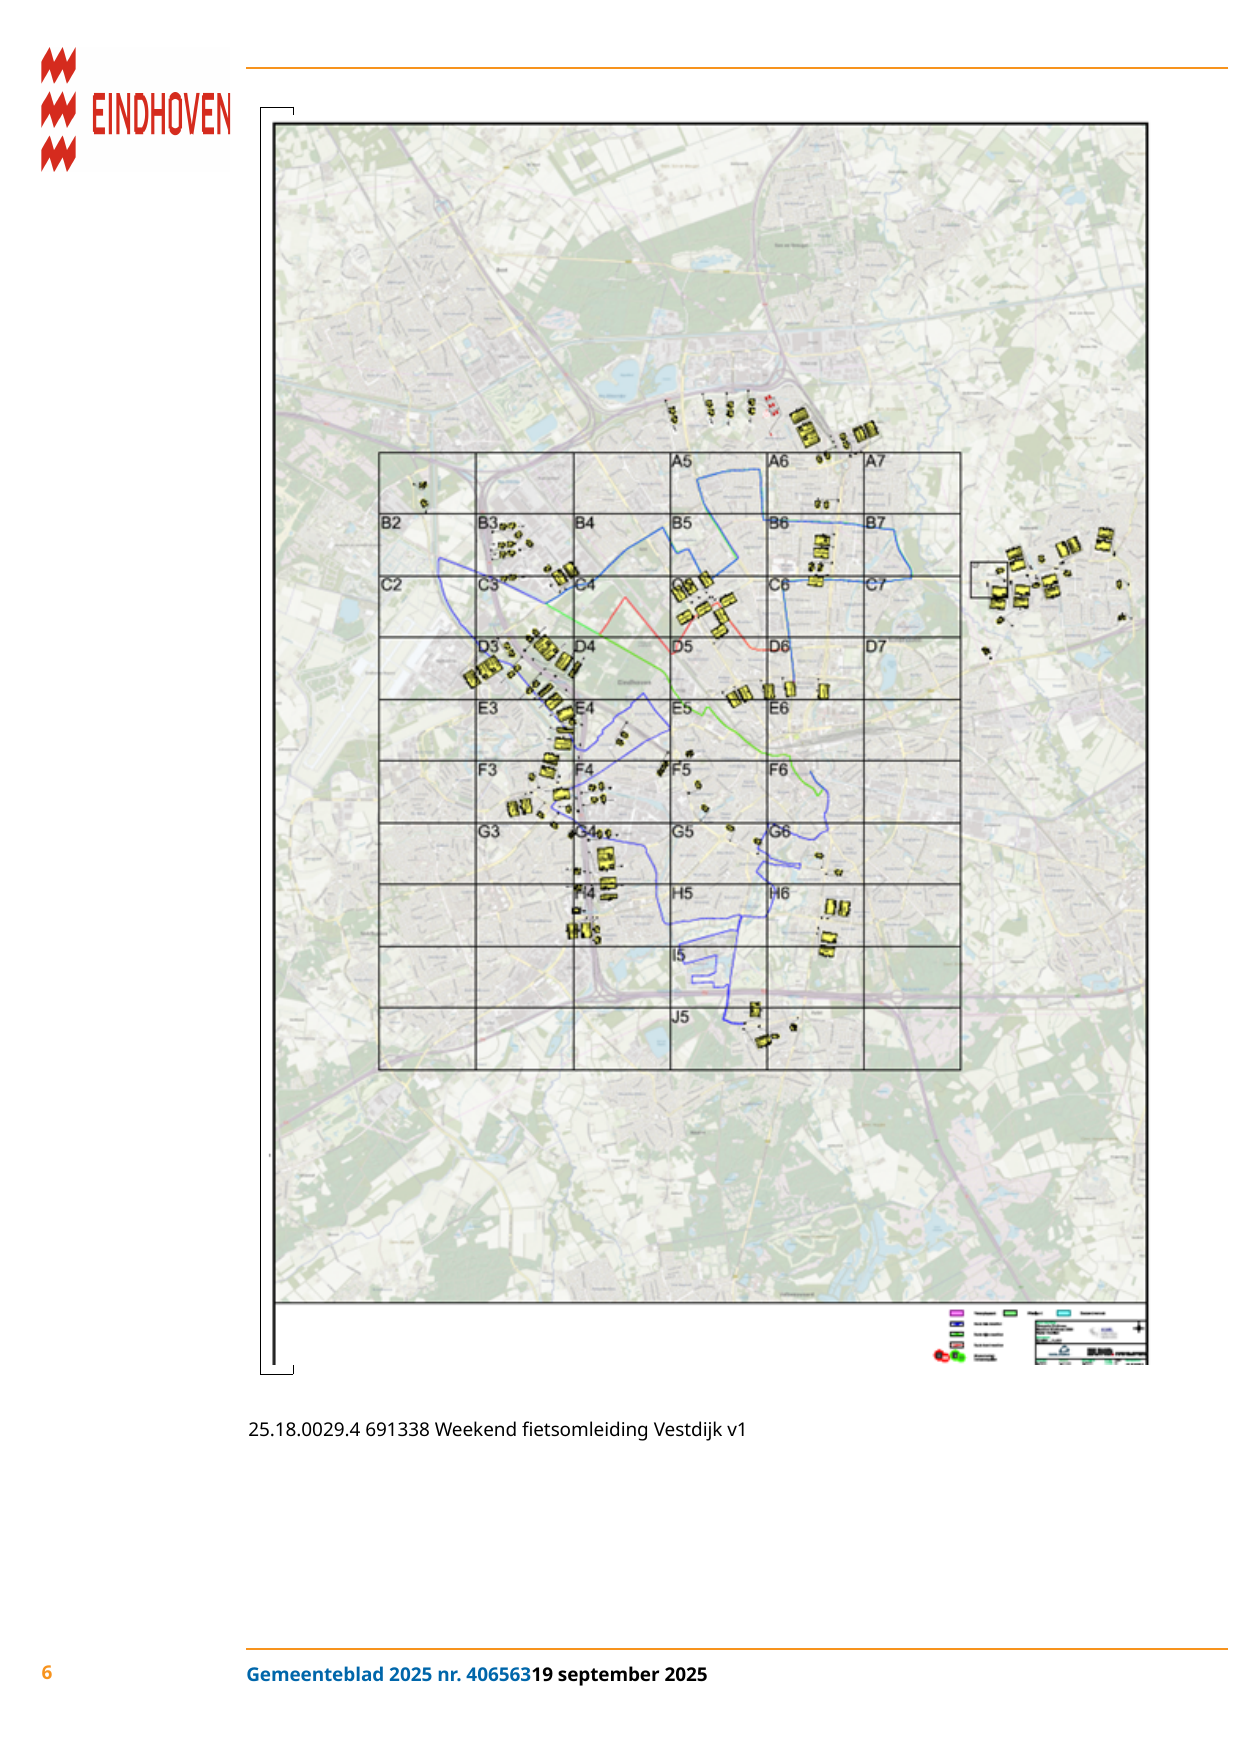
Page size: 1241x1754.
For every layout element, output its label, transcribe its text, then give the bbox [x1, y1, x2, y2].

picture [268, 115, 1155, 1365]
picture [41, 47, 231, 172]
text 25.18.0029.4 691338 Weekend fietsomleiding Vestdijk v1 [248, 1416, 1152, 1442]
